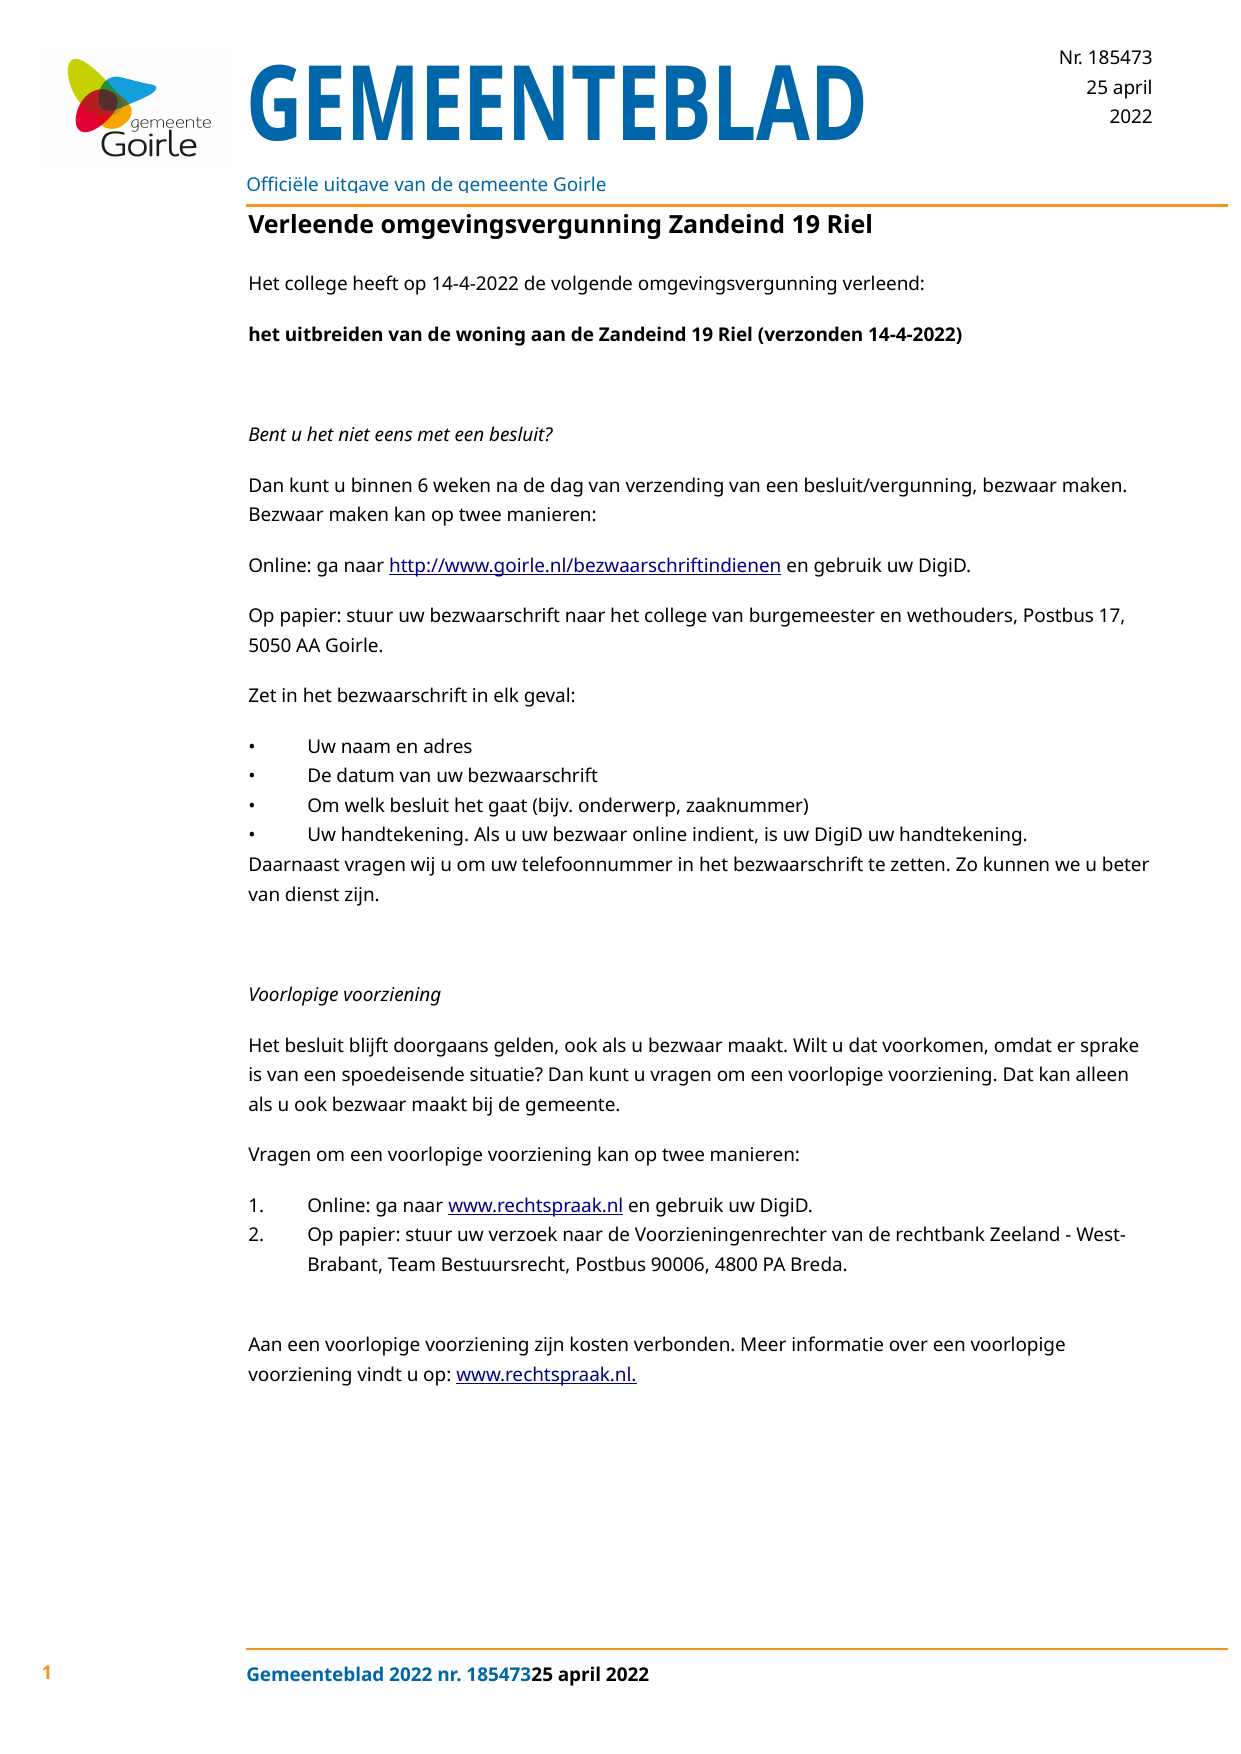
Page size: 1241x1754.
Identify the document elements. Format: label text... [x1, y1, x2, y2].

text Op papier: stuur uw bezwaarschrift naar het college van burgemeester en wethouders, Postbus 17, 5050 AA Goirle. [248, 602, 1152, 658]
text Dan kunt u binnen 6 weken na de dag van verzending van een besluit/vergunning, bezwaar maken. Bezwaar maken kan op twee manieren: [248, 472, 1152, 527]
list Online: ga naar www.rechtspraak.nl en gebruik uw DigiD. [248, 1192, 1152, 1218]
text Verleende omgevingsvergunning Zandeind 19 Riel [248, 207, 1152, 241]
text Online: ga naar http://www.goirle.nl/bezwaarschriftindienen en gebruik uw DigiD. [248, 552, 1152, 578]
list Om welk besluit het gaat (bijv. onderwerp, zaaknummer) [248, 792, 1152, 818]
list De datum van uw bezwaarschrift [248, 762, 1152, 788]
picture [41, 47, 231, 172]
text Het besluit blijft doorgaans gelden, ook als u bezwaar maakt. Wilt u dat voorkomen, omdat er sprake is van een spoedeisende situatie? Dan kunt u vragen om een voorlopige voorziening. Dat kan alleen als u ook bezwaar maakt bij de gemeente. [248, 1032, 1152, 1117]
text Zet in het bezwaarschrift in elk geval: [248, 682, 1152, 708]
list Uw handtekening. Als u uw bezwaar online indient, is uw DigiD uw handtekening. [248, 822, 1152, 847]
text Het college heeft op 14-4-2022 de volgende omgevingsvergunning verleend: [248, 270, 1152, 296]
list Op papier: stuur uw verzoek naar de Voorzieningenrechter van de rechtbank Zeeland - West-Brabant, Team Bestuursrecht, Postbus 90006, 4800 PA Breda. [248, 1222, 1152, 1277]
text Bent u het niet eens met een besluit? [248, 422, 1152, 447]
text Aan een voorlopige voorziening zijn kosten verbonden. Meer informatie over een voorlopige voorziening vindt u op: www.rechtspraak.nl. [248, 1331, 1152, 1386]
text het uitbreiden van de woning aan de Zandeind 19 Riel (verzonden 14-4-2022) [248, 321, 1152, 346]
text Daarnaast vragen wij u om uw telefoonnummer in het bezwaarschrift te zetten. Zo kunnen we u beter van dienst zijn. [248, 851, 1152, 906]
text Vragen om een voorlopige voorziening kan op twee manieren: [248, 1142, 1152, 1167]
text Voorlopige voorziening [248, 982, 1152, 1007]
list Uw naam en adres [248, 733, 1152, 758]
